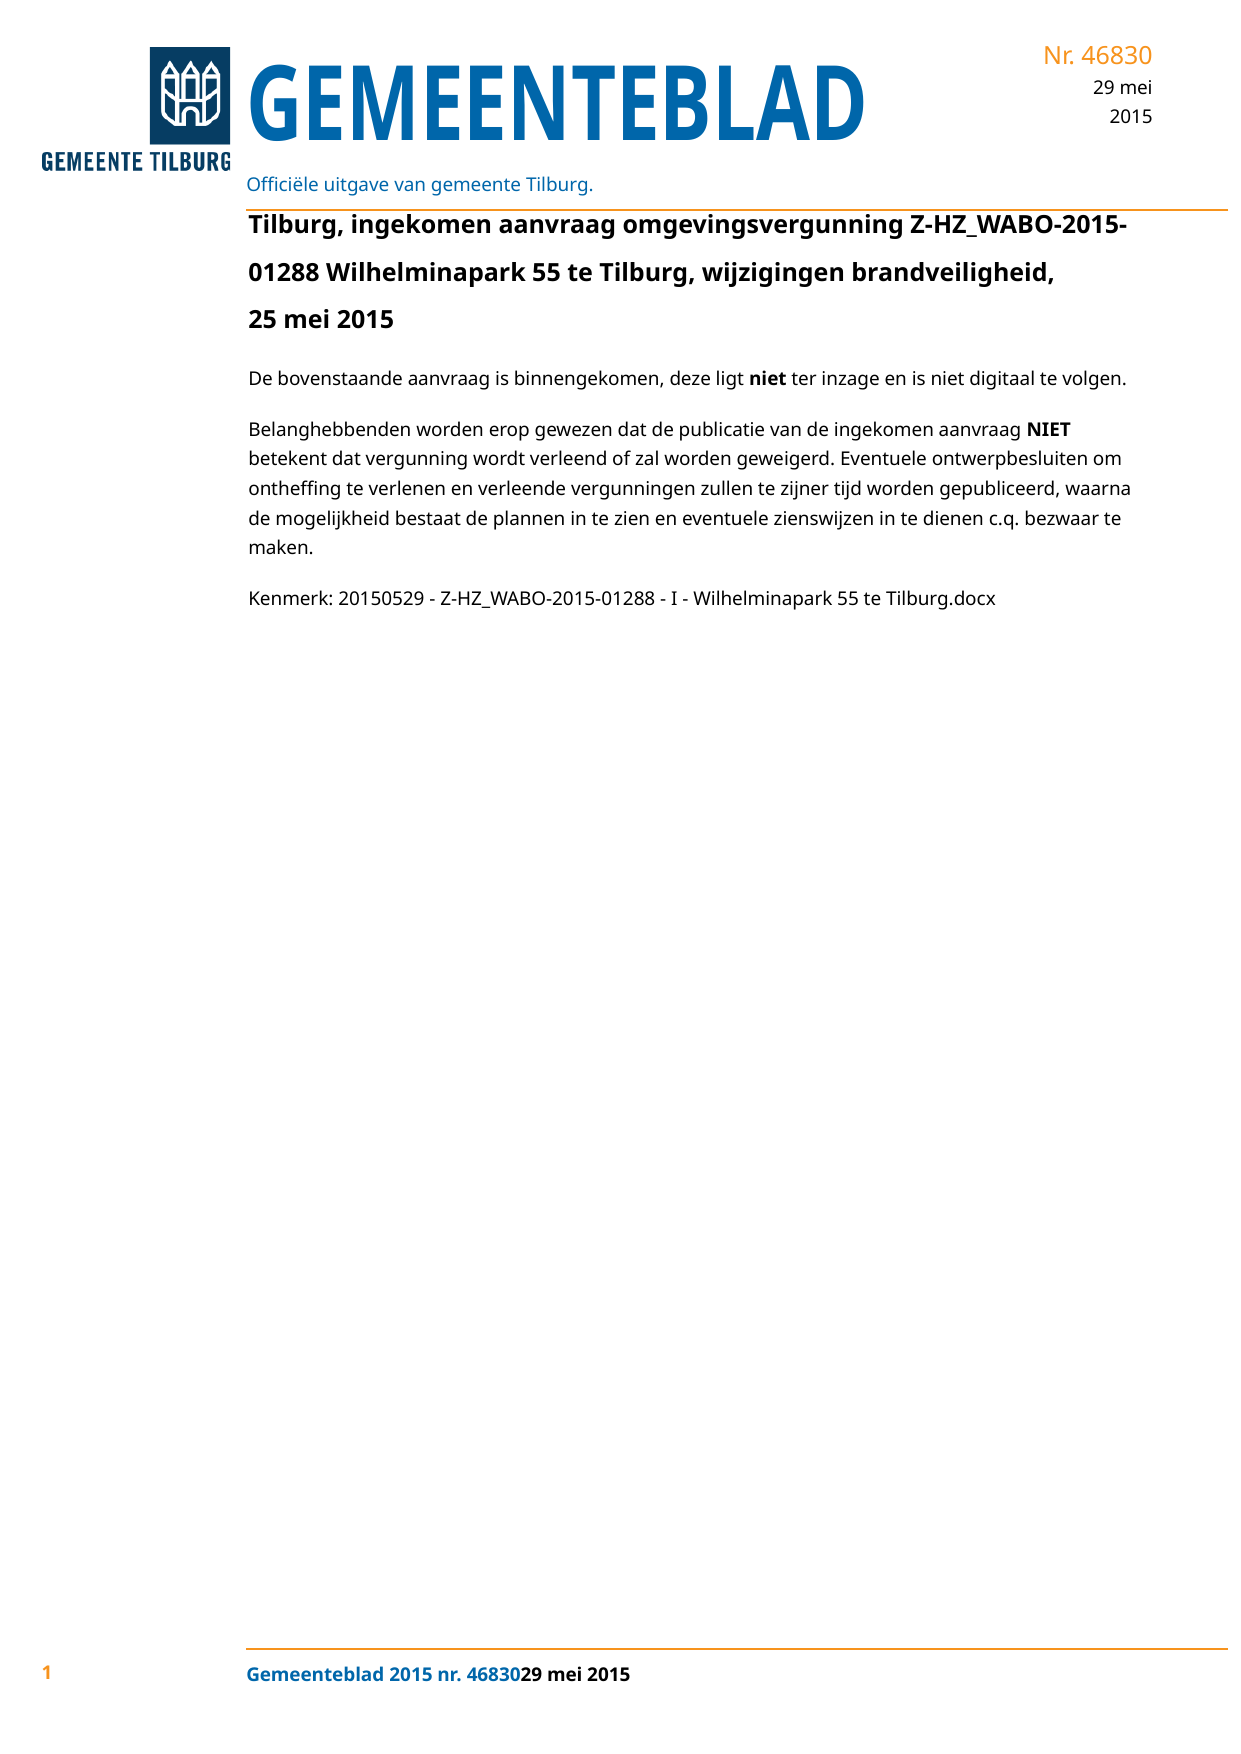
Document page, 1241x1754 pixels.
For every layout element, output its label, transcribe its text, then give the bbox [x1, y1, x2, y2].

text Belanghebbenden worden erop gewezen dat de publicatie van de ingekomen aanvraag NIET betekent dat vergunning wordt verleend of zal worden geweigerd. Eventuele ontwerpbesluiten om ontheffing te verlenen en verleende vergunningen zullen te zijner tijd worden gepubliceerd, waarna de mogelijkheid bestaat de plannen in te zien en eventuele zienswijzen in te dienen c.q. bezwaar te maken. [248, 416, 1152, 560]
picture [41, 47, 231, 172]
text Tilburg, ingekomen aanvraag omgevingsvergunning Z-HZ_WABO-2015-01288 Wilhelminapark 55 te Tilburg, wijzigingen brandveiligheid, 25 mei 2015 [248, 211, 1152, 336]
text De bovenstaande aanvraag is binnengekomen, deze ligt niet ter inzage en is niet digitaal te volgen. [248, 366, 1152, 391]
text Kenmerk: 20150529 - Z-HZ_WABO-2015-01288 - I - Wilhelminapark 55 te Tilburg.docx [248, 585, 1152, 610]
